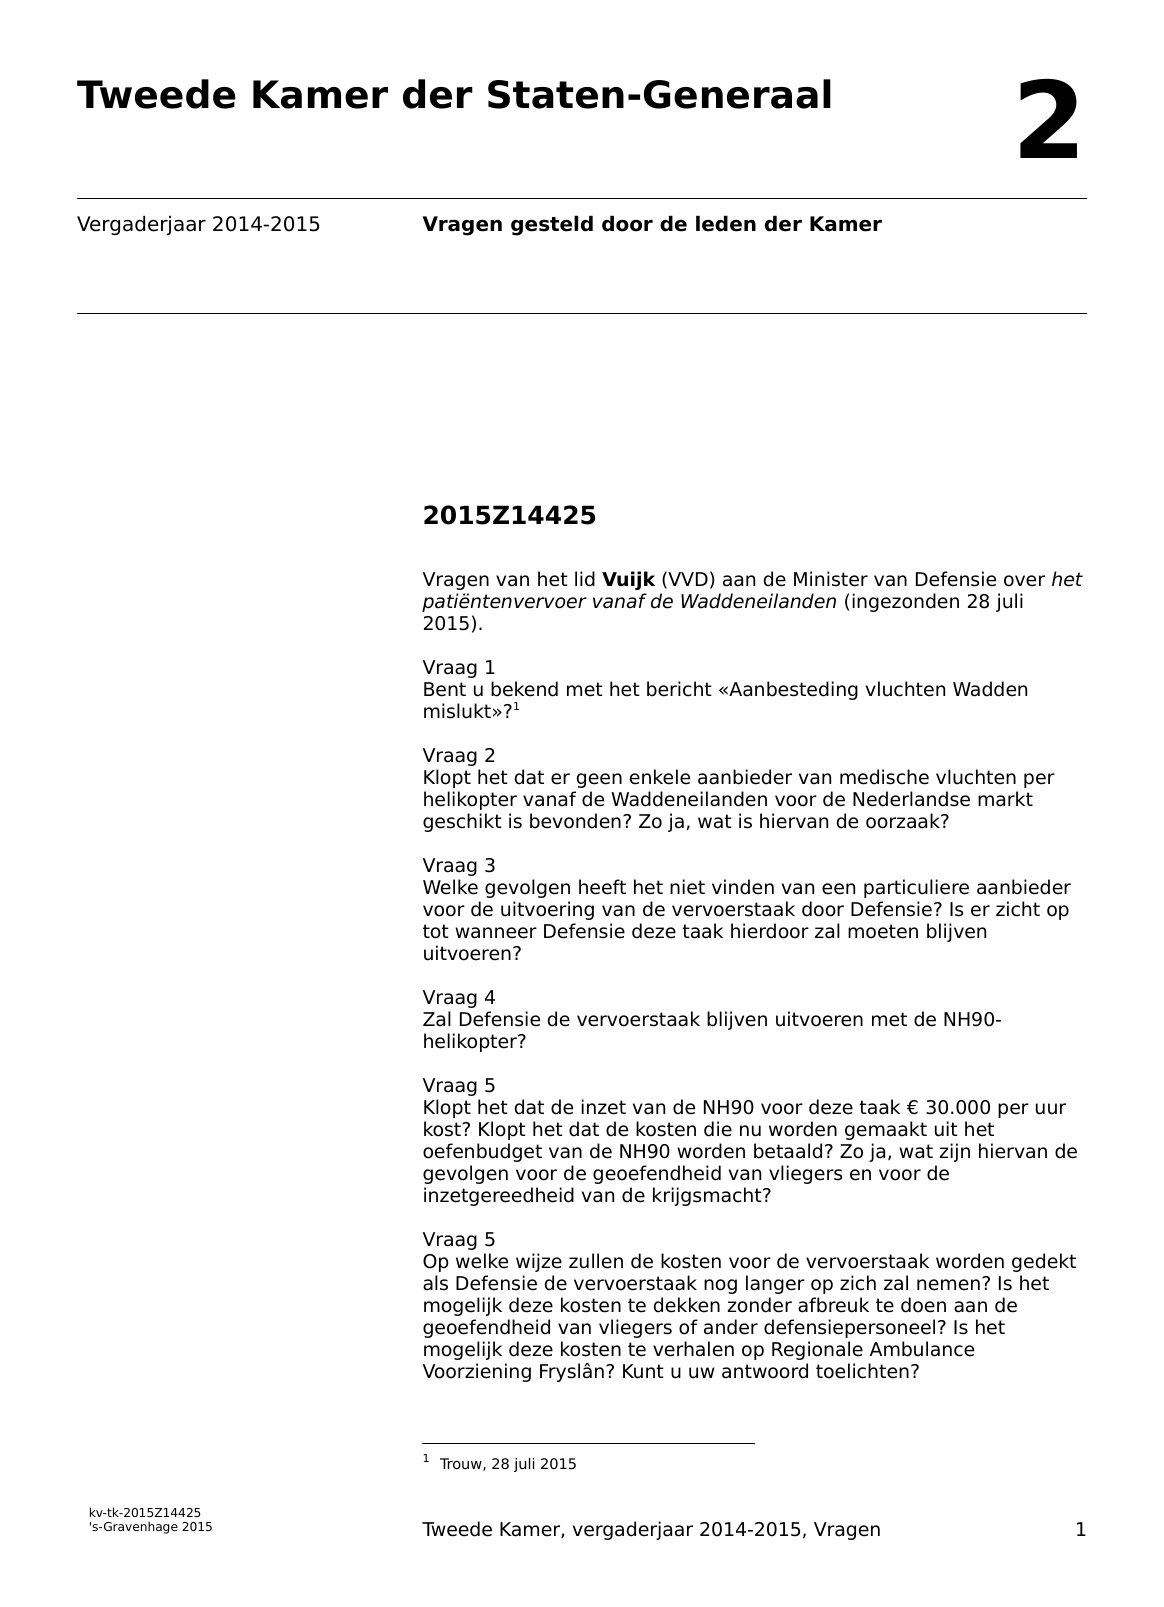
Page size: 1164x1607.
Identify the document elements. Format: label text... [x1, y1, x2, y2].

table_cell Vragen gesteld door de leden der Kamer [422, 199, 1087, 313]
text Klopt het dat de inzet van de NH90 voor deze taak € 30.000 per uur kost? Klopt het dat de kosten die nu worden gemaakt uit het oefenbudget van de NH90 worden betaald? Zo ja, wat zijn hiervan de gevolgen voor de geoefendheid van vliegers en voor de inzetgereedheid van de krijgsmacht? [422, 1097, 1087, 1207]
text kv-tk-2015Z14425 [88, 1506, 323, 1520]
text Welke gevolgen heeft het niet vinden van een particuliere aanbieder voor de uitvoering van de vervoerstaak door Defensie? Is er zicht op tot wanneer Defensie deze taak hierdoor zal moeten blijven uitvoeren? [422, 877, 1087, 965]
text Vraag 5 [422, 1229, 1087, 1251]
text Vraag 1 [422, 657, 1087, 679]
text Zal Defensie de vervoerstaak blijven uitvoeren met de NH90-helikopter? [422, 1009, 1087, 1053]
table_header 2 [886, 59, 1087, 198]
text Trouw, 28 juli 2015 [422, 1452, 1087, 1474]
text Vraag 3 [422, 855, 1087, 877]
table_cell Vergaderjaar 2014-2015 [77, 199, 422, 313]
text Vraag 2 [422, 745, 1087, 767]
text 2015Z14425 [422, 501, 1087, 531]
text 's-Gravenhage 2015 [88, 1520, 323, 1534]
text Vraag 4 [422, 987, 1087, 1009]
text Vragen van het lid Vuijk (VVD) aan de Minister van Defensie over het patiëntenvervoer vanaf de Waddeneilanden (ingezonden 28 juli 2015). [422, 569, 1087, 635]
text Klopt het dat er geen enkele aanbieder van medische vluchten per helikopter vanaf de Waddeneilanden voor de Nederlandse markt geschikt is bevonden? Zo ja, wat is hiervan de oorzaak? [422, 767, 1087, 833]
text Op welke wijze zullen de kosten voor de vervoerstaak worden gedekt als Defensie de vervoerstaak nog langer op zich zal nemen? Is het mogelijk deze kosten te dekken zonder afbreuk te doen aan de geoefendheid van vliegers of ander defensiepersoneel? Is het mogelijk deze kosten te verhalen op Regionale Ambulance Voorziening Fryslân? Kunt u uw antwoord toelichten? [422, 1251, 1087, 1383]
text Bent u bekend met het bericht «Aanbesteding vluchten Wadden mislukt»? [422, 679, 1087, 723]
table_header Tweede Kamer der Staten-Generaal [77, 59, 886, 198]
text Vraag 5 [422, 1075, 1087, 1097]
